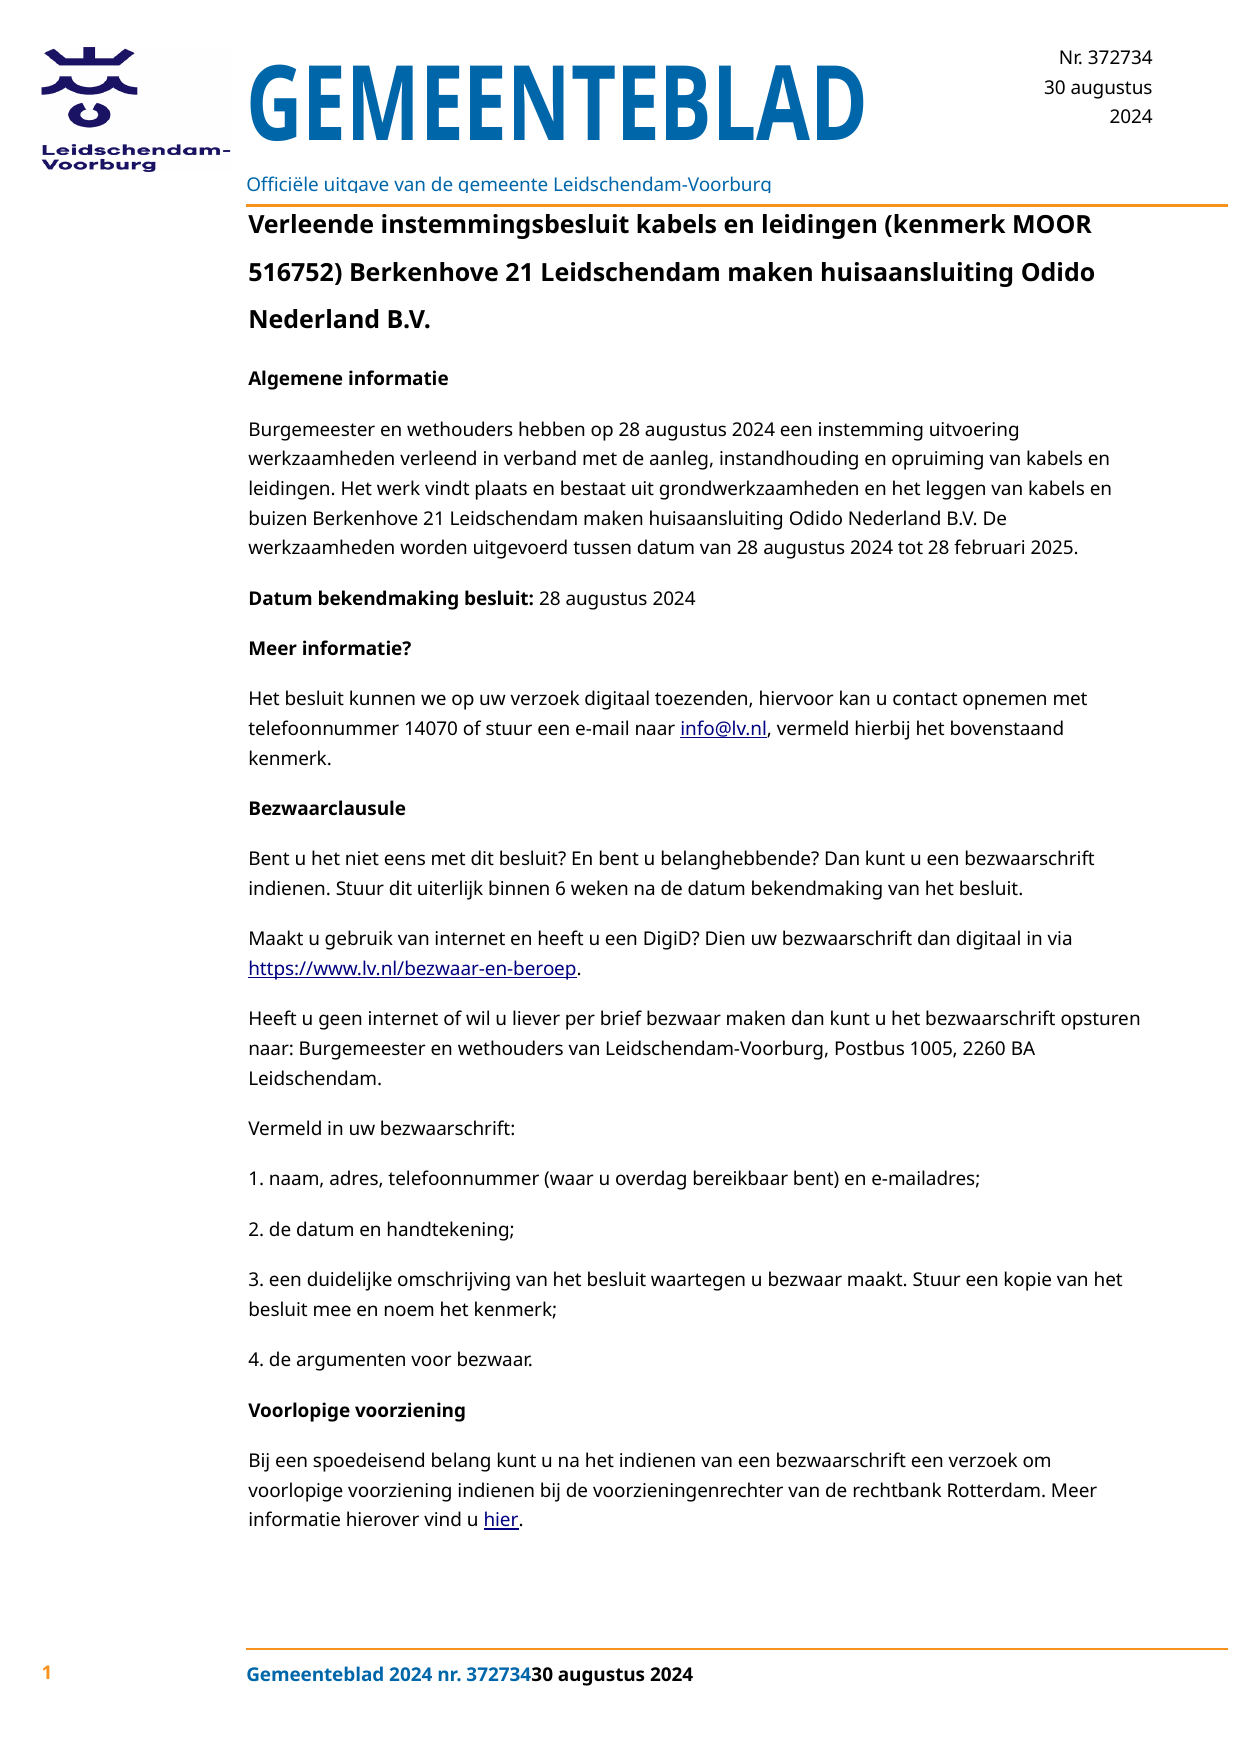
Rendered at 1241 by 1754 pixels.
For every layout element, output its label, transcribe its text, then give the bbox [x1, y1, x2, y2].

text Burgemeester en wethouders hebben op 28 augustus 2024 een instemming uitvoering werkzaamheden verleend in verband met de aanleg, instandhouding en opruiming van kabels en leidingen. Het werk vindt plaats en bestaat uit grondwerkzaamheden en het leggen van kabels en buizen Berkenhove 21 Leidschendam maken huisaansluiting Odido Nederland B.V. De werkzaamheden worden uitgevoerd tussen datum van 28 augustus 2024 tot 28 februari 2025. [248, 416, 1152, 560]
text Datum bekendmaking besluit: 28 augustus 2024 [248, 585, 1152, 610]
text 4. de argumenten voor bezwaar. [248, 1346, 1152, 1372]
text 2. de datum en handtekening; [248, 1216, 1152, 1242]
text Maakt u gebruik van internet en heeft u een DigiD? Dien uw bezwaarschrift dan digitaal in via https://www.lv.nl/bezwaar-en-beroep. [248, 926, 1152, 981]
text Het besluit kunnen we op uw verzoek digitaal toezenden, hiervoor kan u contact opnemen met telefoonnummer 14070 of stuur een e-mail naar info@lv.nl, vermeld hierbij het bovenstaand kenmerk. [248, 686, 1152, 770]
text Meer informatie? [248, 635, 1152, 661]
text Vermeld in uw bezwaarschrift: [248, 1115, 1152, 1141]
text Bezwaarclausule [248, 795, 1152, 821]
text 1. naam, adres, telefoonnummer (waar u overdag bereikbaar bent) en e-mailadres; [248, 1166, 1152, 1191]
text Voorlopige voorziening [248, 1397, 1152, 1422]
text 3. een duidelijke omschrijving van het besluit waartegen u bezwaar maakt. Stuur een kopie van het besluit mee en noem het kenmerk; [248, 1266, 1152, 1322]
picture [41, 47, 231, 172]
text Bent u het niet eens met dit besluit? En bent u belanghebbende? Dan kunt u een bezwaarschrift indienen. Stuur dit uiterlijk binnen 6 weken na de datum bekendmaking van het besluit. [248, 846, 1152, 901]
text Bij een spoedeisend belang kunt u na het indienen van een bezwaarschrift een verzoek om voorlopige voorziening indienen bij de voorzieningenrechter van de rechtbank Rotterdam. Meer informatie hierover vind u hier. [248, 1447, 1152, 1532]
text Verleende instemmingsbesluit kabels en leidingen (kenmerk MOOR 516752) Berkenhove 21 Leidschendam maken huisaansluiting Odido Nederland B.V. [248, 207, 1152, 336]
text Algemene informatie [248, 366, 1152, 391]
text Heeft u geen internet of wil u liever per brief bezwaar maken dan kunt u het bezwaarschrift opsturen naar: Burgemeester en wethouders van Leidschendam-Voorburg, Postbus 1005, 2260 BA Leidschendam. [248, 1006, 1152, 1090]
